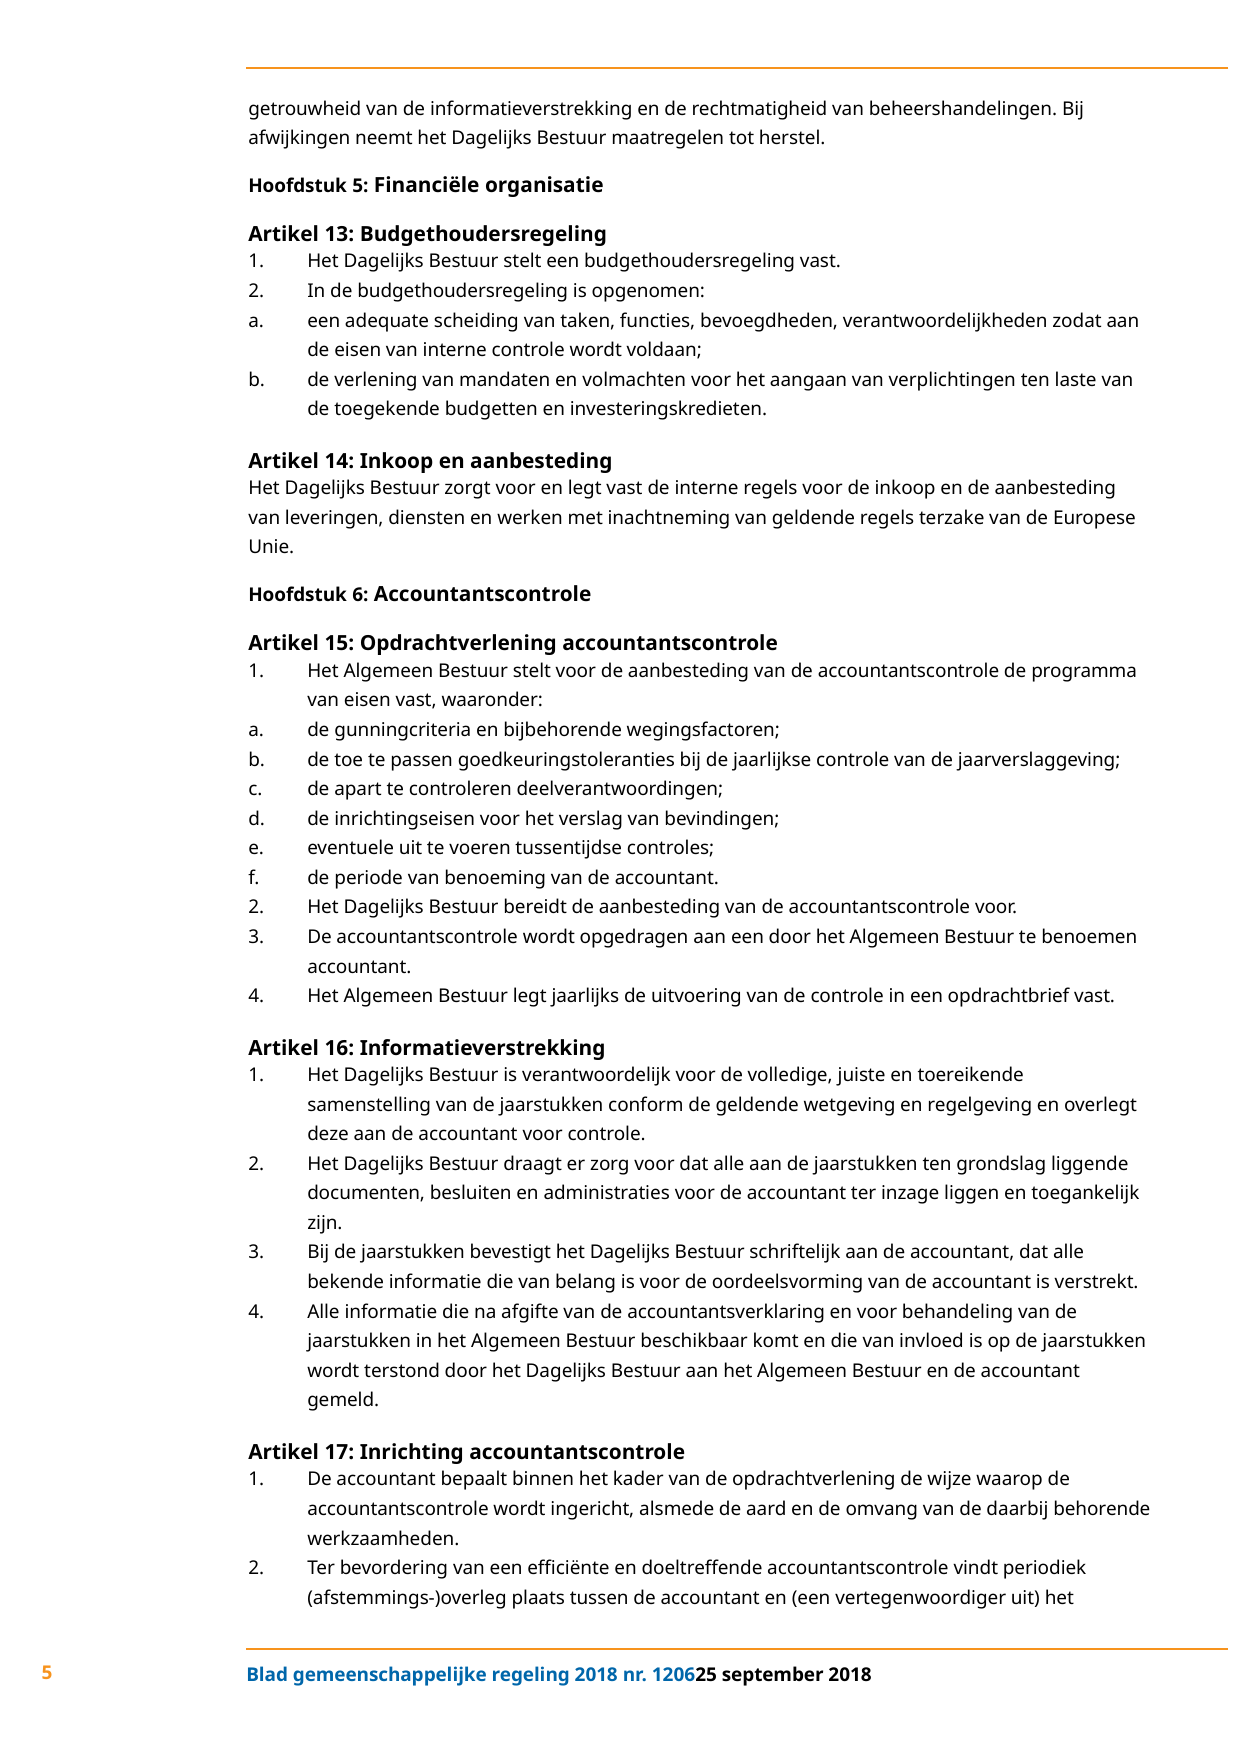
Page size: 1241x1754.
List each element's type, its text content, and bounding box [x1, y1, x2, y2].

list een adequate scheiding van taken, functies, bevoegdheden, verantwoordelijkheden zodat aan de eisen van interne controle wordt voldaan; [248, 307, 1152, 362]
list Het Dagelijks Bestuur is verantwoordelijk voor de volledige, juiste en toereikende samenstelling van de jaarstukken conform de geldende wetgeving en regelgeving en overlegt deze aan de accountant voor controle. [248, 1061, 1152, 1146]
list Het Algemeen Bestuur stelt voor de aanbesteding van de accountantscontrole de programma van eisen vast, waaronder: [248, 657, 1152, 712]
text Het Dagelijks Bestuur zorgt voor en legt vast de interne regels voor de inkoop en de aanbesteding van leveringen, diensten en werken met inachtneming van geldende regels terzake van de Europese Unie. [248, 474, 1152, 559]
list Het Dagelijks Bestuur draagt er zorg voor dat alle aan de jaarstukken ten grondslag liggende documenten, besluiten en administraties voor de accountant ter inzage liggen en toegankelijk zijn. [248, 1150, 1152, 1235]
text Hoofdstuk 5: Financiële organisatie [248, 170, 1152, 198]
list de verlening van mandaten en volmachten voor het aangaan van verplichtingen ten laste van de toegekende budgetten en investeringskredieten. [248, 366, 1152, 421]
list de periode van benoeming van de accountant. [248, 864, 1152, 890]
list Ter bevordering van een efficiënte en doeltreffende accountantscontrole vindt periodiek (afstemmings-)overleg plaats tussen de accountant en (een vertegenwoordiger uit) het [248, 1554, 1152, 1609]
list In de budgethoudersregeling is opgenomen: [248, 277, 1152, 303]
text Artikel 16: Informatieverstrekking [248, 1033, 1152, 1061]
list de gunningcriteria en bijbehorende wegingsfactoren; [248, 716, 1152, 742]
list Het Algemeen Bestuur legt jaarlijks de uitvoering van de controle in een opdrachtbrief vast. [248, 982, 1152, 1008]
list De accountantscontrole wordt opgedragen aan een door het Algemeen Bestuur te benoemen accountant. [248, 923, 1152, 978]
list de inrichtingseisen voor het verslag van bevindingen; [248, 805, 1152, 831]
list eventuele uit te voeren tussentijdse controles; [248, 834, 1152, 860]
text Artikel 13: Budgethoudersregeling [248, 219, 1152, 248]
text Artikel 15: Opdrachtverlening accountantscontrole [248, 628, 1152, 657]
list Het Dagelijks Bestuur bereidt de aanbesteding van de accountantscontrole voor. [248, 894, 1152, 919]
picture [41, 47, 231, 172]
list Het Dagelijks Bestuur stelt een budgethoudersregeling vast. [248, 248, 1152, 273]
text getrouwheid van de informatieverstrekking en de rechtmatigheid van beheershandelingen. Bij afwijkingen neemt het Dagelijks Bestuur maatregelen tot herstel. [248, 95, 1152, 150]
list de toe te passen goedkeuringstoleranties bij de jaarlijkse controle van de jaarverslaggeving; [248, 746, 1152, 771]
list Alle informatie die na afgifte van de accountantsverklaring en voor behandeling van de jaarstukken in het Algemeen Bestuur beschikbaar komt en die van invloed is op de jaarstukken wordt terstond door het Dagelijks Bestuur aan het Algemeen Bestuur en de accountant gemeld. [248, 1298, 1152, 1412]
text Artikel 14: Inkoop en aanbesteding [248, 446, 1152, 474]
list De accountant bepaalt binnen het kader van de opdrachtverlening de wijze waarop de accountantscontrole wordt ingericht, alsmede de aard en de omvang van de daarbij behorende werkzaamheden. [248, 1466, 1152, 1550]
list de apart te controleren deelverantwoordingen; [248, 775, 1152, 801]
text Hoofdstuk 6: Accountantscontrole [248, 579, 1152, 608]
list Bij de jaarstukken bevestigt het Dagelijks Bestuur schriftelijk aan de accountant, dat alle bekende informatie die van belang is voor de oordeelsvorming van de accountant is verstrekt. [248, 1239, 1152, 1294]
text Artikel 17: Inrichting accountantscontrole [248, 1437, 1152, 1466]
